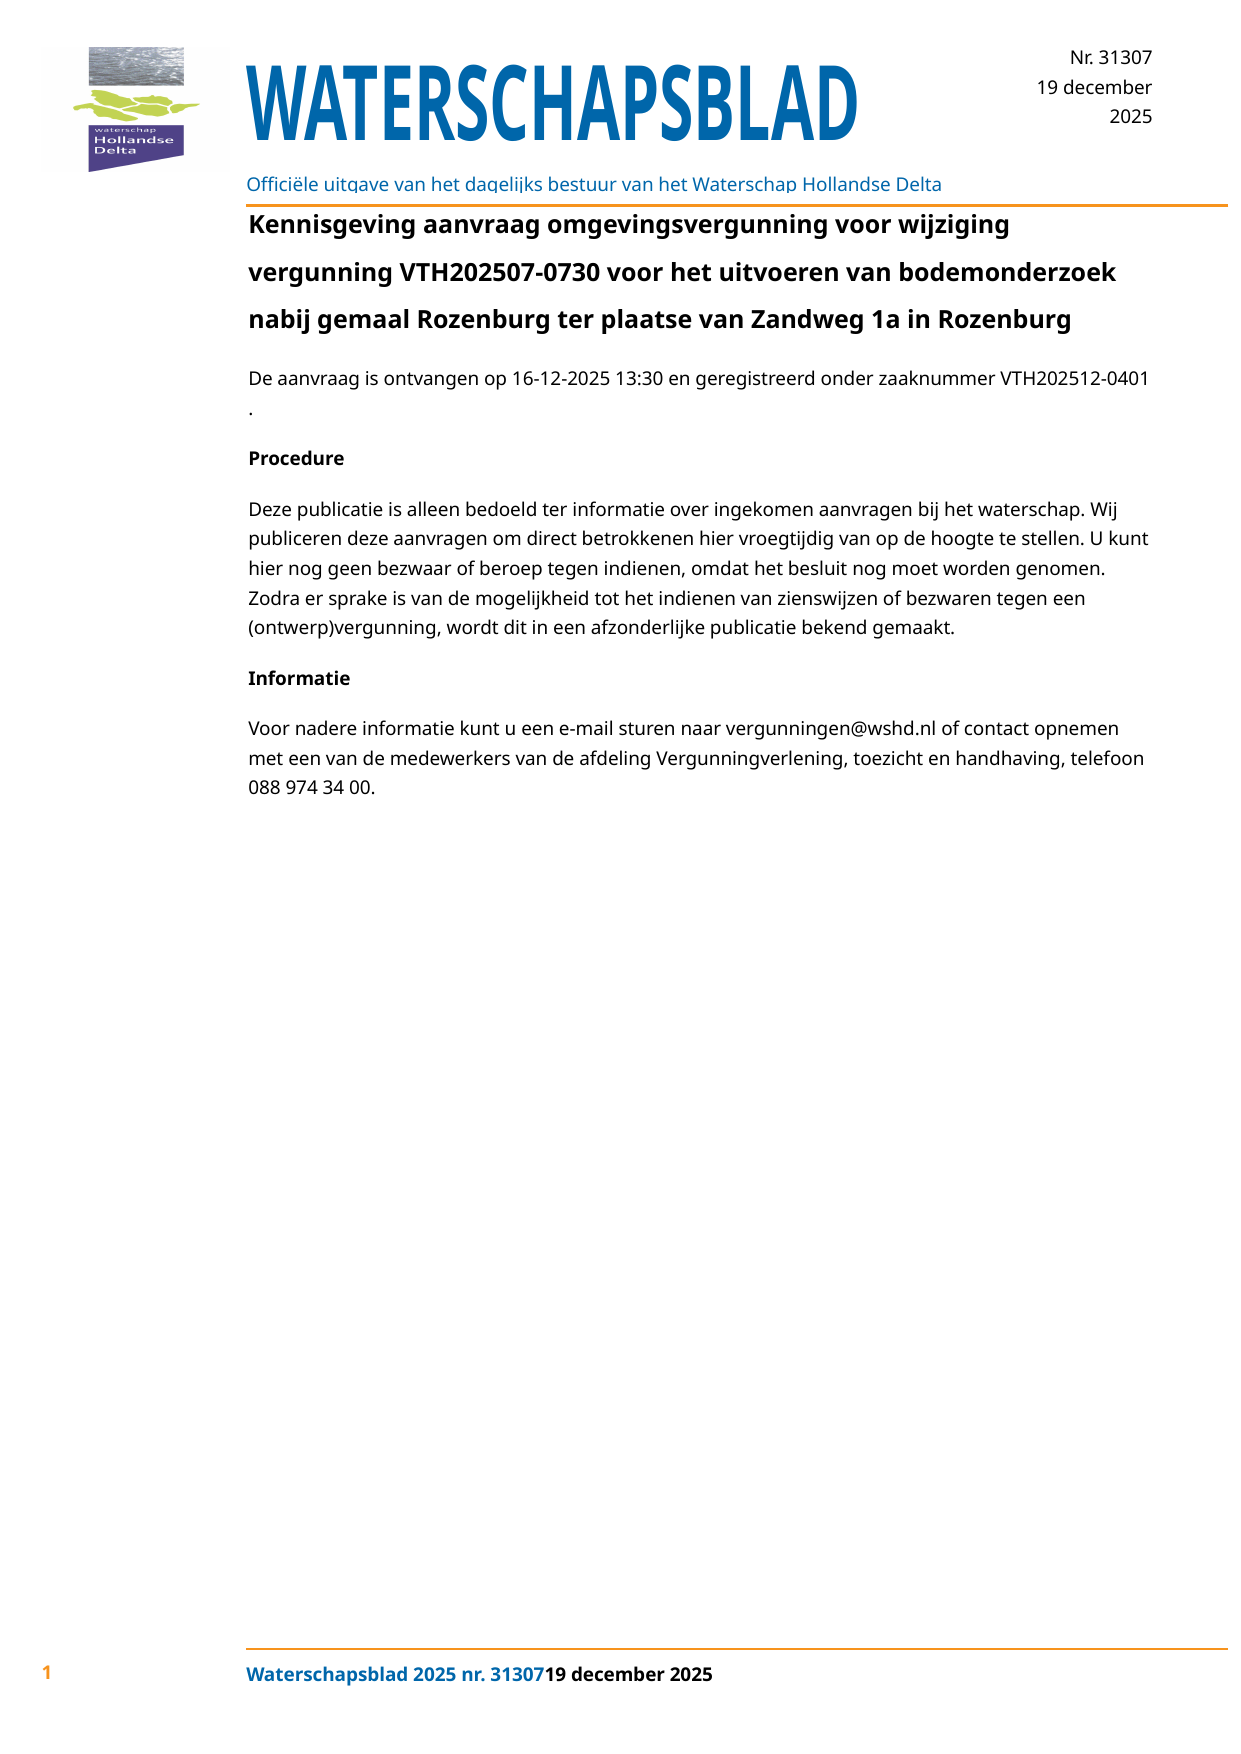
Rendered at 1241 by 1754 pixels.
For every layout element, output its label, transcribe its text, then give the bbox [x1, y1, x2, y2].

text Procedure [248, 446, 1152, 471]
text Voor nadere informatie kunt u een e-mail sturen naar vergunningen@wshd.nl of contact opnemen met een van de medewerkers van de afdeling Vergunningverlening, toezicht en handhaving, telefoon 088 974 34 00. [248, 715, 1152, 800]
text Informatie [248, 665, 1152, 690]
text Deze publicatie is alleen bedoeld ter informatie over ingekomen aanvragen bij het waterschap. Wij publiceren deze aanvragen om direct betrokkenen hier vroegtijdig van op de hoogte te stellen. U kunt hier nog geen bezwaar of beroep tegen indienen, omdat het besluit nog moet worden genomen. Zodra er sprake is van de mogelijkheid tot het indienen van zienswijzen of bezwaren tegen een (ontwerp)vergunning, wordt dit in een afzonderlijke publicatie bekend gemaakt. [248, 496, 1152, 640]
text Kennisgeving aanvraag omgevingsvergunning voor wijziging vergunning VTH202507-0730 voor het uitvoeren van bodemonderzoek nabij gemaal Rozenburg ter plaatse van Zandweg 1a in Rozenburg [248, 207, 1152, 336]
text De aanvraag is ontvangen op 16-12-2025 13:30 en geregistreerd onder zaaknummer VTH202512-0401 . [248, 366, 1152, 421]
picture [41, 47, 231, 172]
